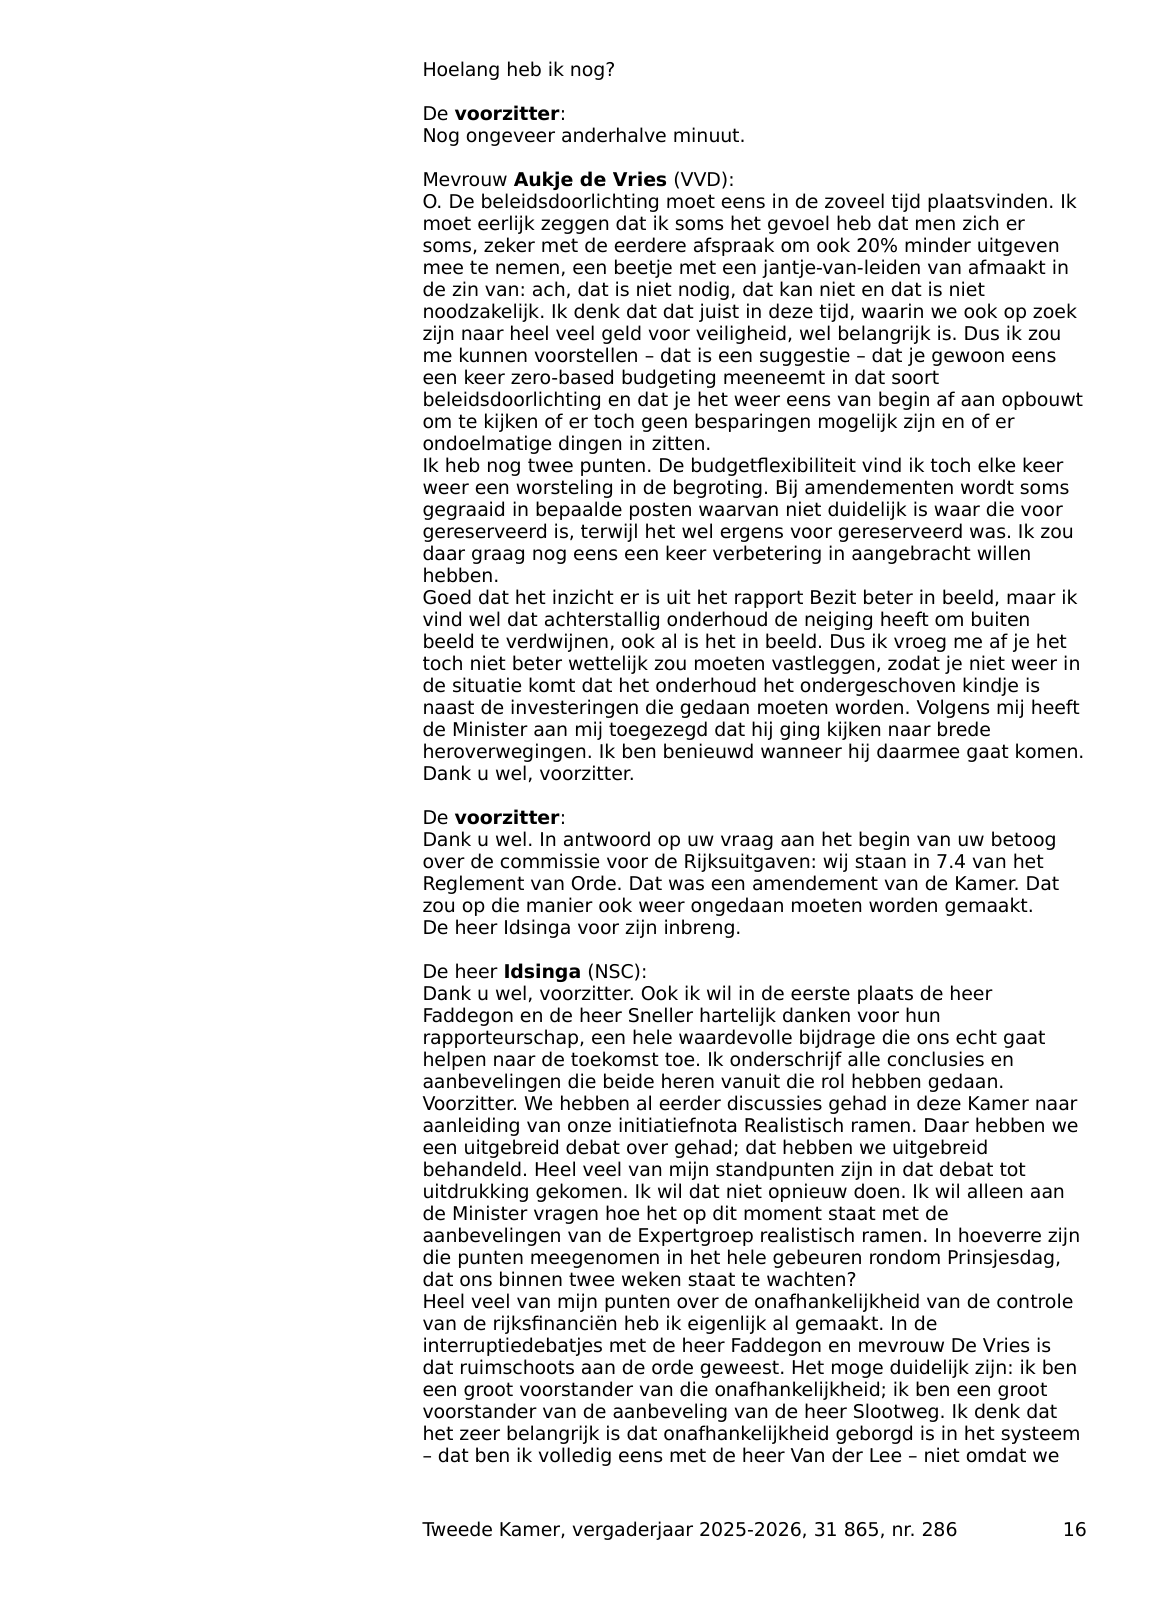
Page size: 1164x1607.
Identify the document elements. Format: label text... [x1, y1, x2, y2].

text Ik heb nog twee punten. De budgetflexibiliteit vind ik toch elke keer weer een worsteling in de begroting. Bij amendementen wordt soms gegraaid in bepaalde posten waarvan niet duidelijk is waar die voor gereserveerd is, terwijl het wel ergens voor gereserveerd was. Ik zou daar graag nog eens een keer verbetering in aangebracht willen hebben. [422, 455, 1087, 587]
text De heer Idsinga voor zijn inbreng. [422, 917, 1087, 939]
text O. De beleidsdoorlichting moet eens in de zoveel tijd plaatsvinden. Ik moet eerlijk zeggen dat ik soms het gevoel heb dat men zich er soms, zeker met de eerdere afspraak om ook 20% minder uitgeven mee te nemen, een beetje met een jantje-van-leiden van afmaakt in de zin van: ach, dat is niet nodig, dat kan niet en dat is niet noodzakelijk. Ik denk dat dat juist in deze tijd, waarin we ook op zoek zijn naar heel veel geld voor veiligheid, wel belangrijk is. Dus ik zou me kunnen voorstellen – dat is een suggestie – dat je gewoon eens een keer zero-based budgeting meeneemt in dat soort beleidsdoorlichting en dat je het weer eens van begin af aan opbouwt om te kijken of er toch geen besparingen mogelijk zijn en of er ondoelmatige dingen in zitten. [422, 191, 1087, 455]
text Dank u wel, voorzitter. Ook ik wil in de eerste plaats de heer Faddegon en de heer Sneller hartelijk danken voor hun rapporteurschap, een hele waardevolle bijdrage die ons echt gaat helpen naar de toekomst toe. Ik onderschrijf alle conclusies en aanbevelingen die beide heren vanuit die rol hebben gedaan. [422, 983, 1087, 1093]
text Hoelang heb ik nog? [422, 59, 1087, 81]
text De voorzitter: [422, 103, 1087, 125]
text Heel veel van mijn punten over de onafhankelijkheid van de controle van de rijksfinanciën heb ik eigenlijk al gemaakt. In de interruptiedebatjes met de heer Faddegon en mevrouw De Vries is dat ruimschoots aan de orde geweest. Het moge duidelijk zijn: ik ben een groot voorstander van die onafhankelijkheid; ik ben een groot voorstander van de aanbeveling van de heer Slootweg. Ik denk dat het zeer belangrijk is dat onafhankelijkheid geborgd is in het systeem – dat ben ik volledig eens met de heer Van der Lee – niet omdat we [422, 1291, 1087, 1467]
text Dank u wel, voorzitter. [422, 763, 1087, 785]
text De heer Idsinga (NSC): [422, 961, 1087, 983]
text Voorzitter. We hebben al eerder discussies gehad in deze Kamer naar aanleiding van onze initiatiefnota Realistisch ramen. Daar hebben we een uitgebreid debat over gehad; dat hebben we uitgebreid behandeld. Heel veel van mijn standpunten zijn in dat debat tot uitdrukking gekomen. Ik wil dat niet opnieuw doen. Ik wil alleen aan de Minister vragen hoe het op dit moment staat met de aanbevelingen van de Expertgroep realistisch ramen. In hoeverre zijn die punten meegenomen in het hele gebeuren rondom Prinsjesdag, dat ons binnen twee weken staat te wachten? [422, 1093, 1087, 1291]
text Dank u wel. In antwoord op uw vraag aan het begin van uw betoog over de commissie voor de Rijksuitgaven: wij staan in 7.4 van het Reglement van Orde. Dat was een amendement van de Kamer. Dat zou op die manier ook weer ongedaan moeten worden gemaakt. [422, 829, 1087, 917]
text Nog ongeveer anderhalve minuut. [422, 125, 1087, 147]
text Mevrouw Aukje de Vries (VVD): [422, 169, 1087, 191]
text Goed dat het inzicht er is uit het rapport Bezit beter in beeld, maar ik vind wel dat achterstallig onderhoud de neiging heeft om buiten beeld te verdwijnen, ook al is het in beeld. Dus ik vroeg me af je het toch niet beter wettelijk zou moeten vastleggen, zodat je niet weer in de situatie komt dat het onderhoud het ondergeschoven kindje is naast de investeringen die gedaan moeten worden. Volgens mij heeft de Minister aan mij toegezegd dat hij ging kijken naar brede heroverwegingen. Ik ben benieuwd wanneer hij daarmee gaat komen. [422, 587, 1087, 763]
text De voorzitter: [422, 807, 1087, 829]
